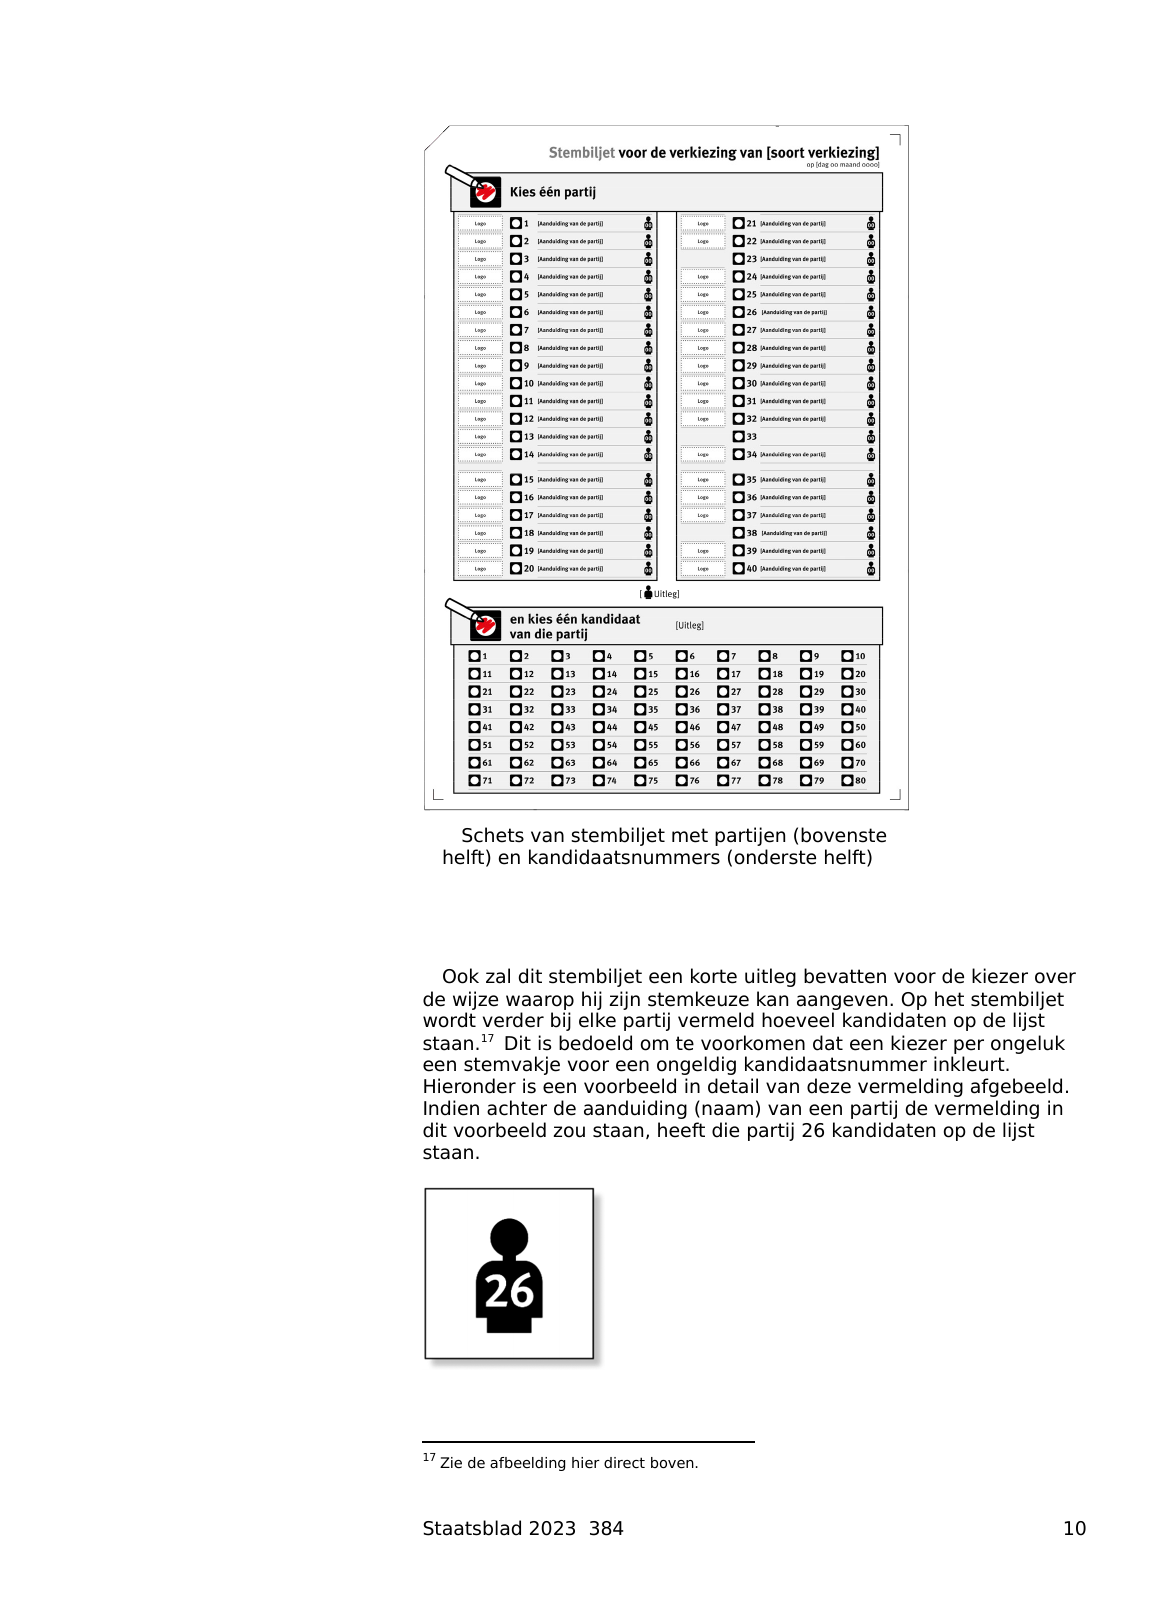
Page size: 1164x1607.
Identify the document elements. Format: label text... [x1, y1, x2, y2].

text Zie de afbeelding hier direct boven. [422, 1451, 1087, 1473]
text Ook zal dit stembiljet een korte uitleg bevatten voor de kiezer over de wijze waarop hij zijn stemkeuze kan aangeven. Op het stembiljet wordt verder bij elke partij vermeld hoeveel kandidaten op de lijst staan. Dit is bedoeld om te voorkomen dat een kiezer per ongeluk een stemvakje voor een ongeldig kandidaatsnummer inkleurt. Hieronder is een voorbeeld in detail van deze vermelding afgebeeld. Indien achter de aanduiding (naam) van een partij de vermelding in dit voorbeeld zou staan, heeft die partij 26 kandidaten op de lijst staan. [422, 966, 1087, 1164]
text Schets van stembiljet met partijen (bovenste helft) en kandidaatsnummers (onderste helft) [442, 825, 932, 869]
picture [422, 122, 913, 814]
picture [422, 1186, 606, 1370]
